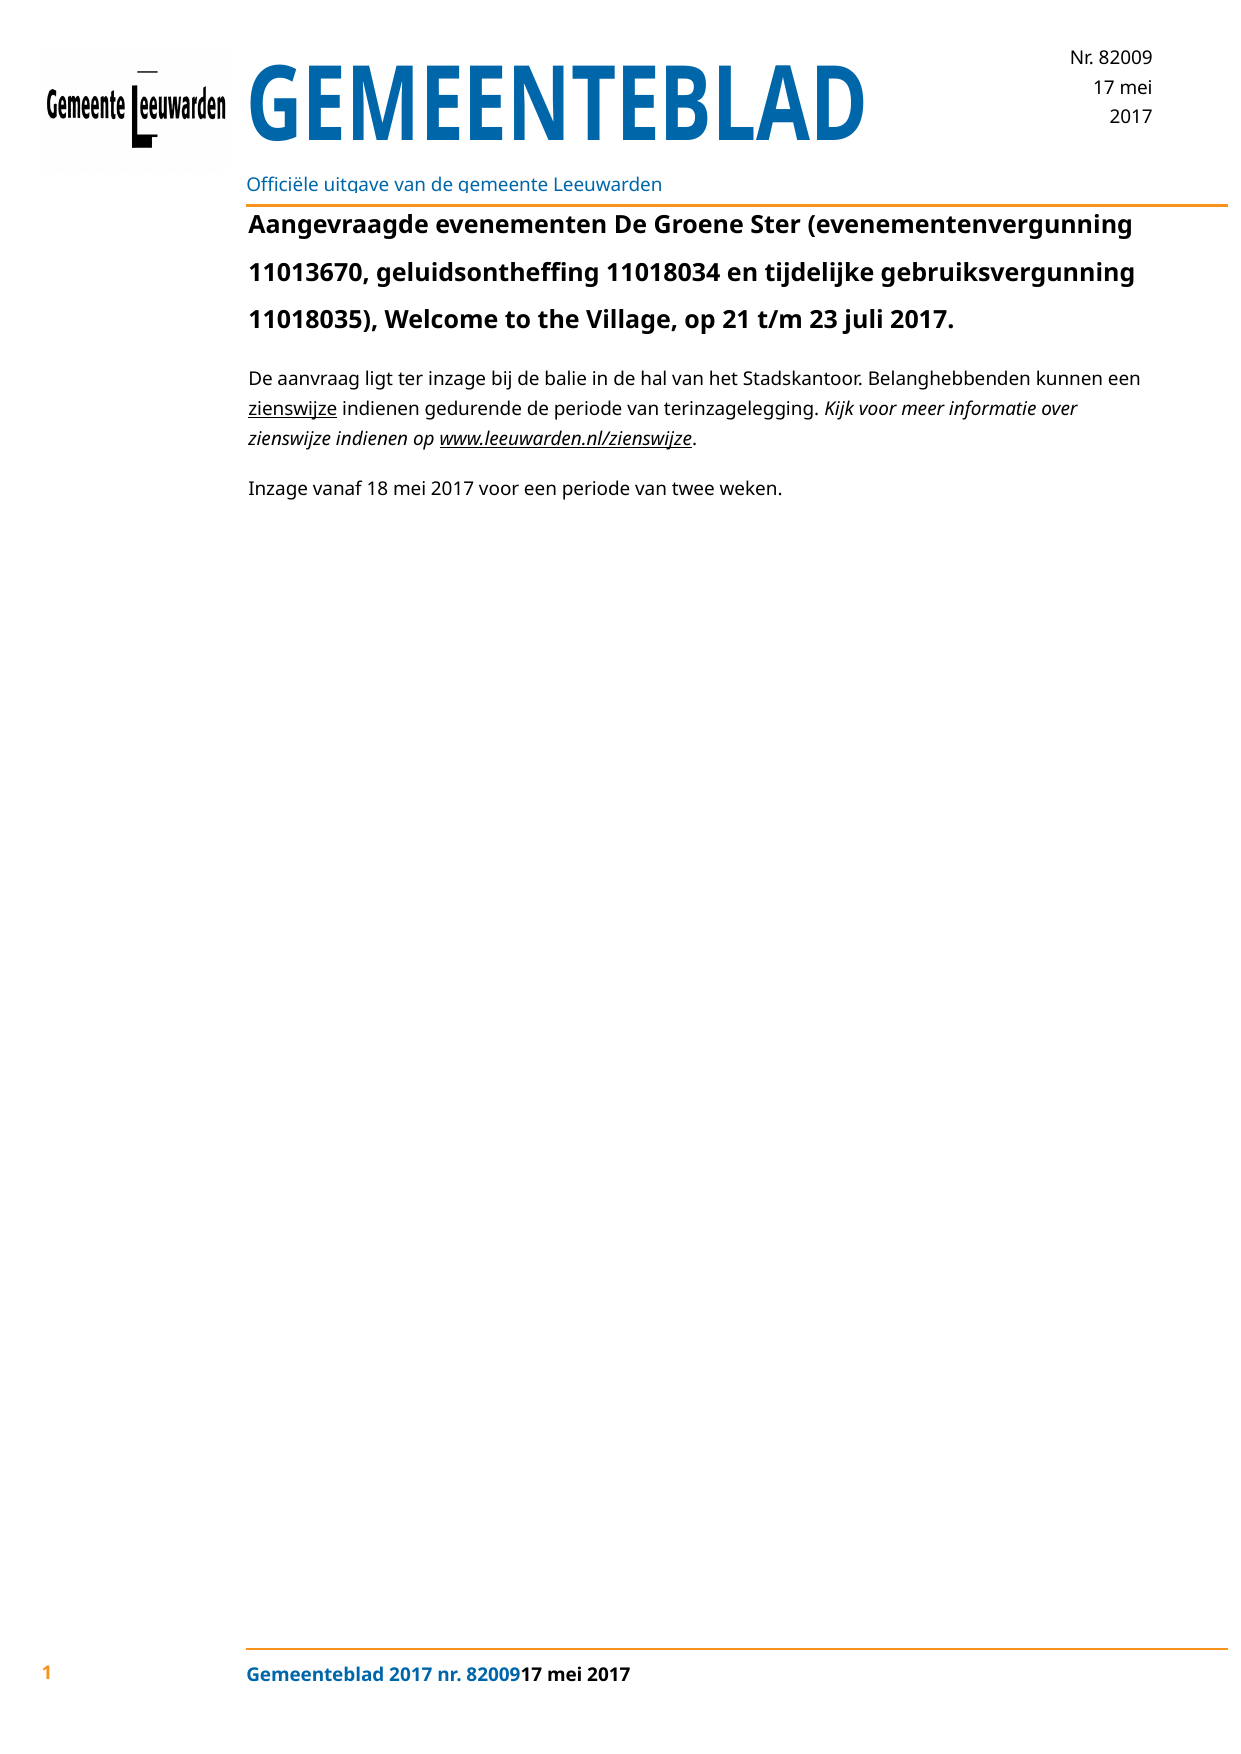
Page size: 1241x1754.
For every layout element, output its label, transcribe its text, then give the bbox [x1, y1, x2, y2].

text De aanvraag ligt ter inzage bij de balie in de hal van het Stadskantoor. Belanghebbenden kunnen een zienswijze indienen gedurende de periode van terinzagelegging. Kijk voor meer informatie over zienswijze indienen op www.leeuwarden.nl/zienswijze. [248, 366, 1152, 450]
text Aangevraagde evenementen De Groene Ster (evenementenvergunning 11013670, geluidsontheffing 11018034 en tijdelijke gebruiksvergunning 11018035), Welcome to the Village, op 21 t/m 23 juli 2017. [248, 207, 1152, 336]
text Inzage vanaf 18 mei 2017 voor een periode van twee weken. [248, 475, 1152, 501]
picture [41, 47, 231, 172]
